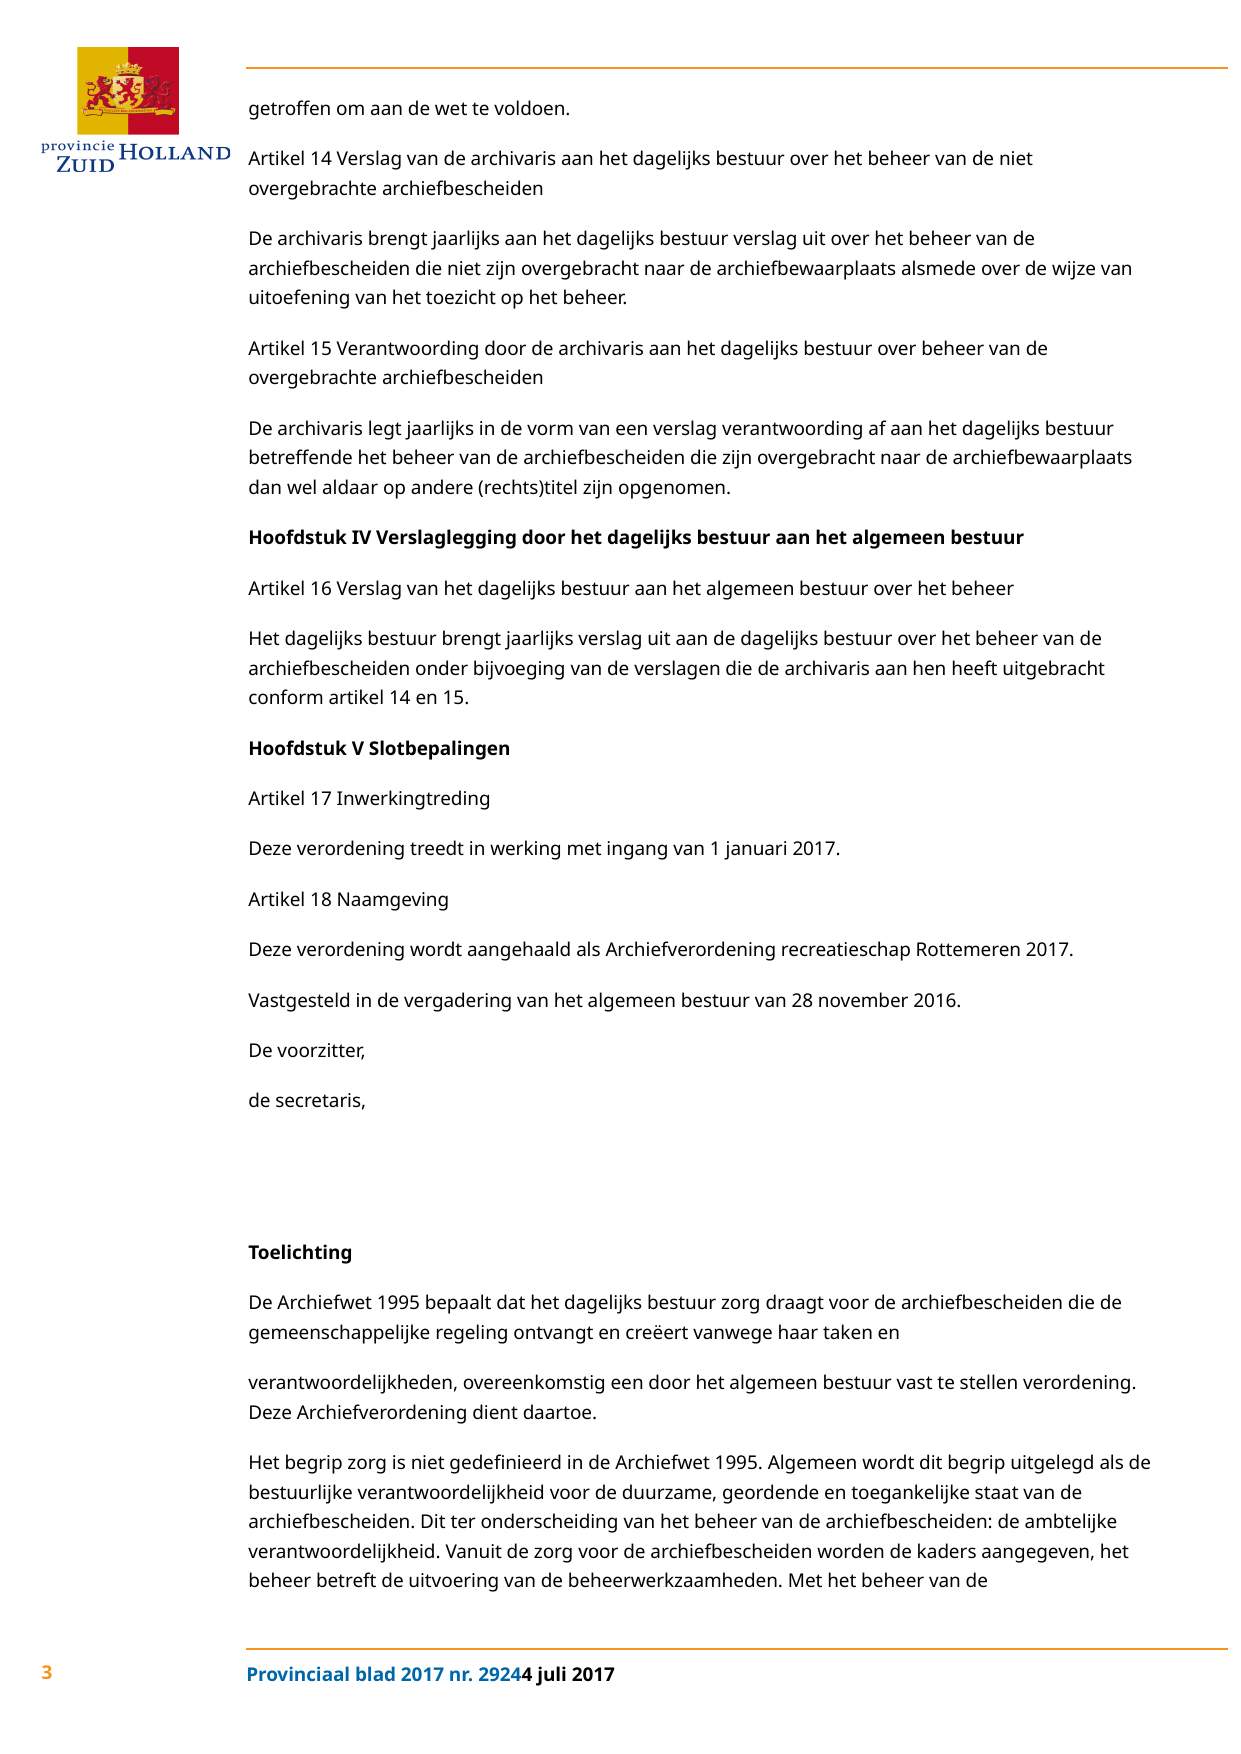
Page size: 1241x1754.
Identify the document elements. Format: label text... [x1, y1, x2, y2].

text Deze verordening wordt aangehaald als Archiefverordening recreatieschap Rottemeren 2017. [248, 936, 1152, 962]
text De Archiefwet 1995 bepaalt dat het dagelijks bestuur zorg draagt voor de archiefbescheiden die de gemeenschappelijke regeling ontvangt en creëert vanwege haar taken en [248, 1289, 1152, 1345]
text De voorzitter, [248, 1037, 1152, 1063]
text getroffen om aan de wet te voldoen. [248, 95, 1152, 121]
text Het begrip zorg is niet gedefinieerd in de Archiefwet 1995. Algemeen wordt dit begrip uitgelegd als de bestuurlijke verantwoordelijkheid voor de duurzame, geordende en toegankelijke staat van de archiefbescheiden. Dit ter onderscheiding van het beheer van de archiefbescheiden: de ambtelijke verantwoordelijkheid. Vanuit de zorg voor de archiefbescheiden worden de kaders aangegeven, het beheer betreft de uitvoering van de beheerwerkzaamheden. Met het beheer van de [248, 1449, 1152, 1593]
text Artikel 17 Inwerkingtreding [248, 785, 1152, 811]
text Hoofdstuk V Slotbepalingen [248, 735, 1152, 761]
text Vastgesteld in de vergadering van het algemeen bestuur van 28 november 2016. [248, 987, 1152, 1013]
picture [41, 47, 231, 172]
text Deze verordening treedt in werking met ingang van 1 januari 2017. [248, 836, 1152, 861]
text Het dagelijks bestuur brengt jaarlijks verslag uit aan de dagelijks bestuur over het beheer van de archiefbescheiden onder bijvoeging van de verslagen die de archivaris aan hen heeft uitgebracht conform artikel 14 en 15. [248, 625, 1152, 710]
text De archivaris legt jaarlijks in de vorm van een verslag verantwoording af aan het dagelijks bestuur betreffende het beheer van de archiefbescheiden die zijn overgebracht naar de archiefbewaarplaats dan wel aldaar op andere (rechts)titel zijn opgenomen. [248, 415, 1152, 500]
text de secretaris, [248, 1088, 1152, 1113]
text Artikel 18 Naamgeving [248, 886, 1152, 912]
text verantwoordelijkheden, overeenkomstig een door het algemeen bestuur vast te stellen verordening. Deze Archiefverordening dient daartoe. [248, 1369, 1152, 1425]
text De archivaris brengt jaarlijks aan het dagelijks bestuur verslag uit over het beheer van de archiefbescheiden die niet zijn overgebracht naar de archiefbewaarplaats alsmede over de wijze van uitoefening van het toezicht op het beheer. [248, 225, 1152, 310]
text Toelichting [248, 1239, 1152, 1265]
text Artikel 16 Verslag van het dagelijks bestuur aan het algemeen bestuur over het beheer [248, 575, 1152, 601]
text Artikel 14 Verslag van de archivaris aan het dagelijks bestuur over het beheer van de niet overgebrachte archiefbescheiden [248, 145, 1152, 201]
text Artikel 15 Verantwoording door de archivaris aan het dagelijks bestuur over beheer van de overgebrachte archiefbescheiden [248, 335, 1152, 390]
text Hoofdstuk IV Verslaglegging door het dagelijks bestuur aan het algemeen bestuur [248, 524, 1152, 550]
